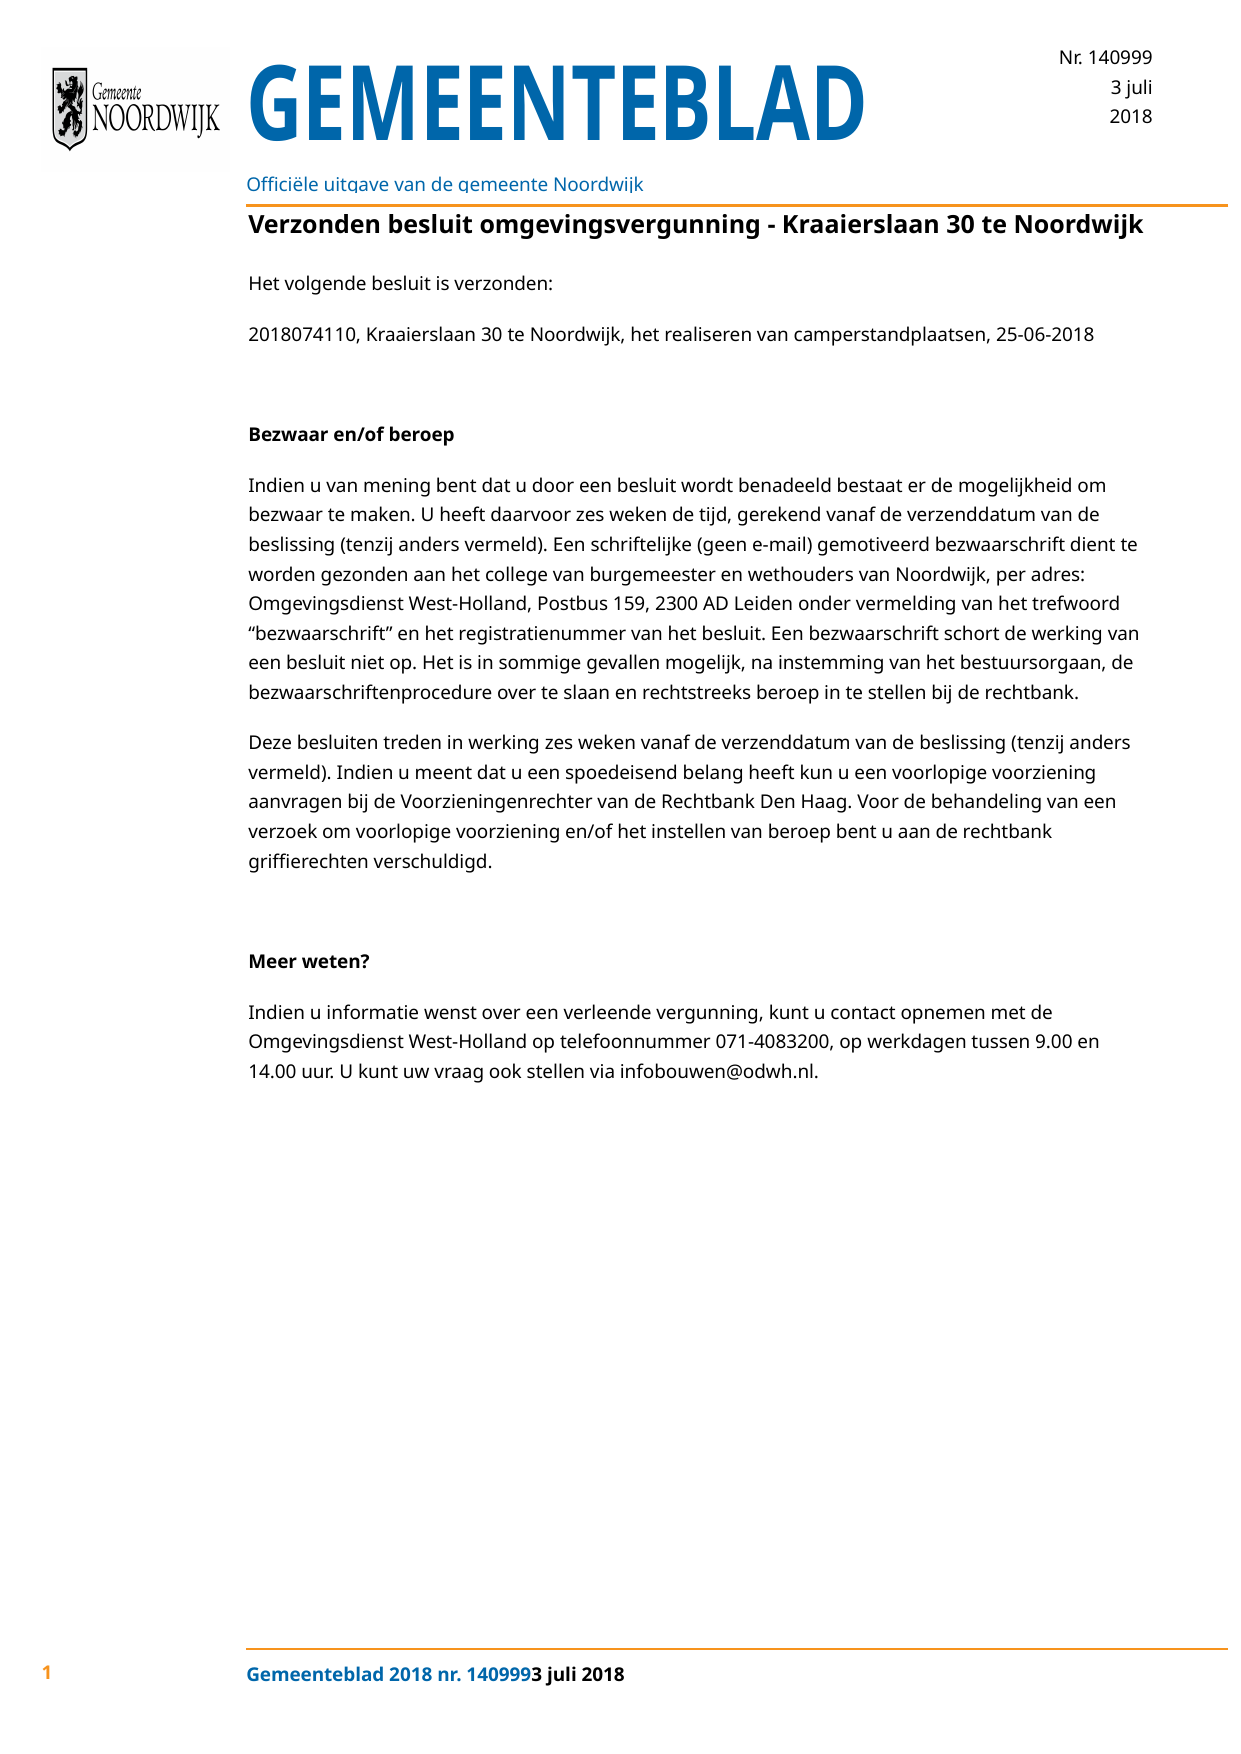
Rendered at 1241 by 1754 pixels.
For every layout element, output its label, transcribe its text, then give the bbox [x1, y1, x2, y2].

text Indien u informatie wenst over een verleende vergunning, kunt u contact opnemen met de Omgevingsdienst West-Holland op telefoonnummer 071-4083200, op werkdagen tussen 9.00 en 14.00 uur. U kunt uw vraag ook stellen via infobouwen@odwh.nl. [248, 999, 1152, 1084]
text Indien u van mening bent dat u door een besluit wordt benadeeld bestaat er de mogelijkheid om bezwaar te maken. U heeft daarvoor zes weken de tijd, gerekend vanaf de verzenddatum van de beslissing (tenzij anders vermeld). Een schriftelijke (geen e-mail) gemotiveerd bezwaarschrift dient te worden gezonden aan het college van burgemeester en wethouders van Noordwijk, per adres: Omgevingsdienst West-Holland, Postbus 159, 2300 AD Leiden onder vermelding van het trefwoord “bezwaarschrift” en het registratienummer van het besluit. Een bezwaarschrift schort de werking van een besluit niet op. Het is in sommige gevallen mogelijk, na instemming van het bestuursorgaan, de bezwaarschriftenprocedure over te slaan en rechtstreeks beroep in te stellen bij de rechtbank. [248, 472, 1152, 705]
text Bezwaar en/of beroep [248, 422, 1152, 447]
text Het volgende besluit is verzonden: [248, 270, 1152, 296]
text Verzonden besluit omgevingsvergunning - Kraaierslaan 30 te Noordwijk [248, 207, 1152, 241]
text 2018074110, Kraaierslaan 30 te Noordwijk, het realiseren van camperstandplaatsen, 25-06-2018 [248, 321, 1152, 346]
text Deze besluiten treden in werking zes weken vanaf de verzenddatum van de beslissing (tenzij anders vermeld). Indien u meent dat u een spoedeisend belang heeft kun u een voorlopige voorziening aanvragen bij de Voorzieningenrechter van de Rechtbank Den Haag. Voor de behandeling van een verzoek om voorlopige voorziening en/of het instellen van beroep bent u aan de rechtbank griffierechten verschuldigd. [248, 729, 1152, 873]
text Meer weten? [248, 949, 1152, 974]
picture [41, 47, 231, 172]
